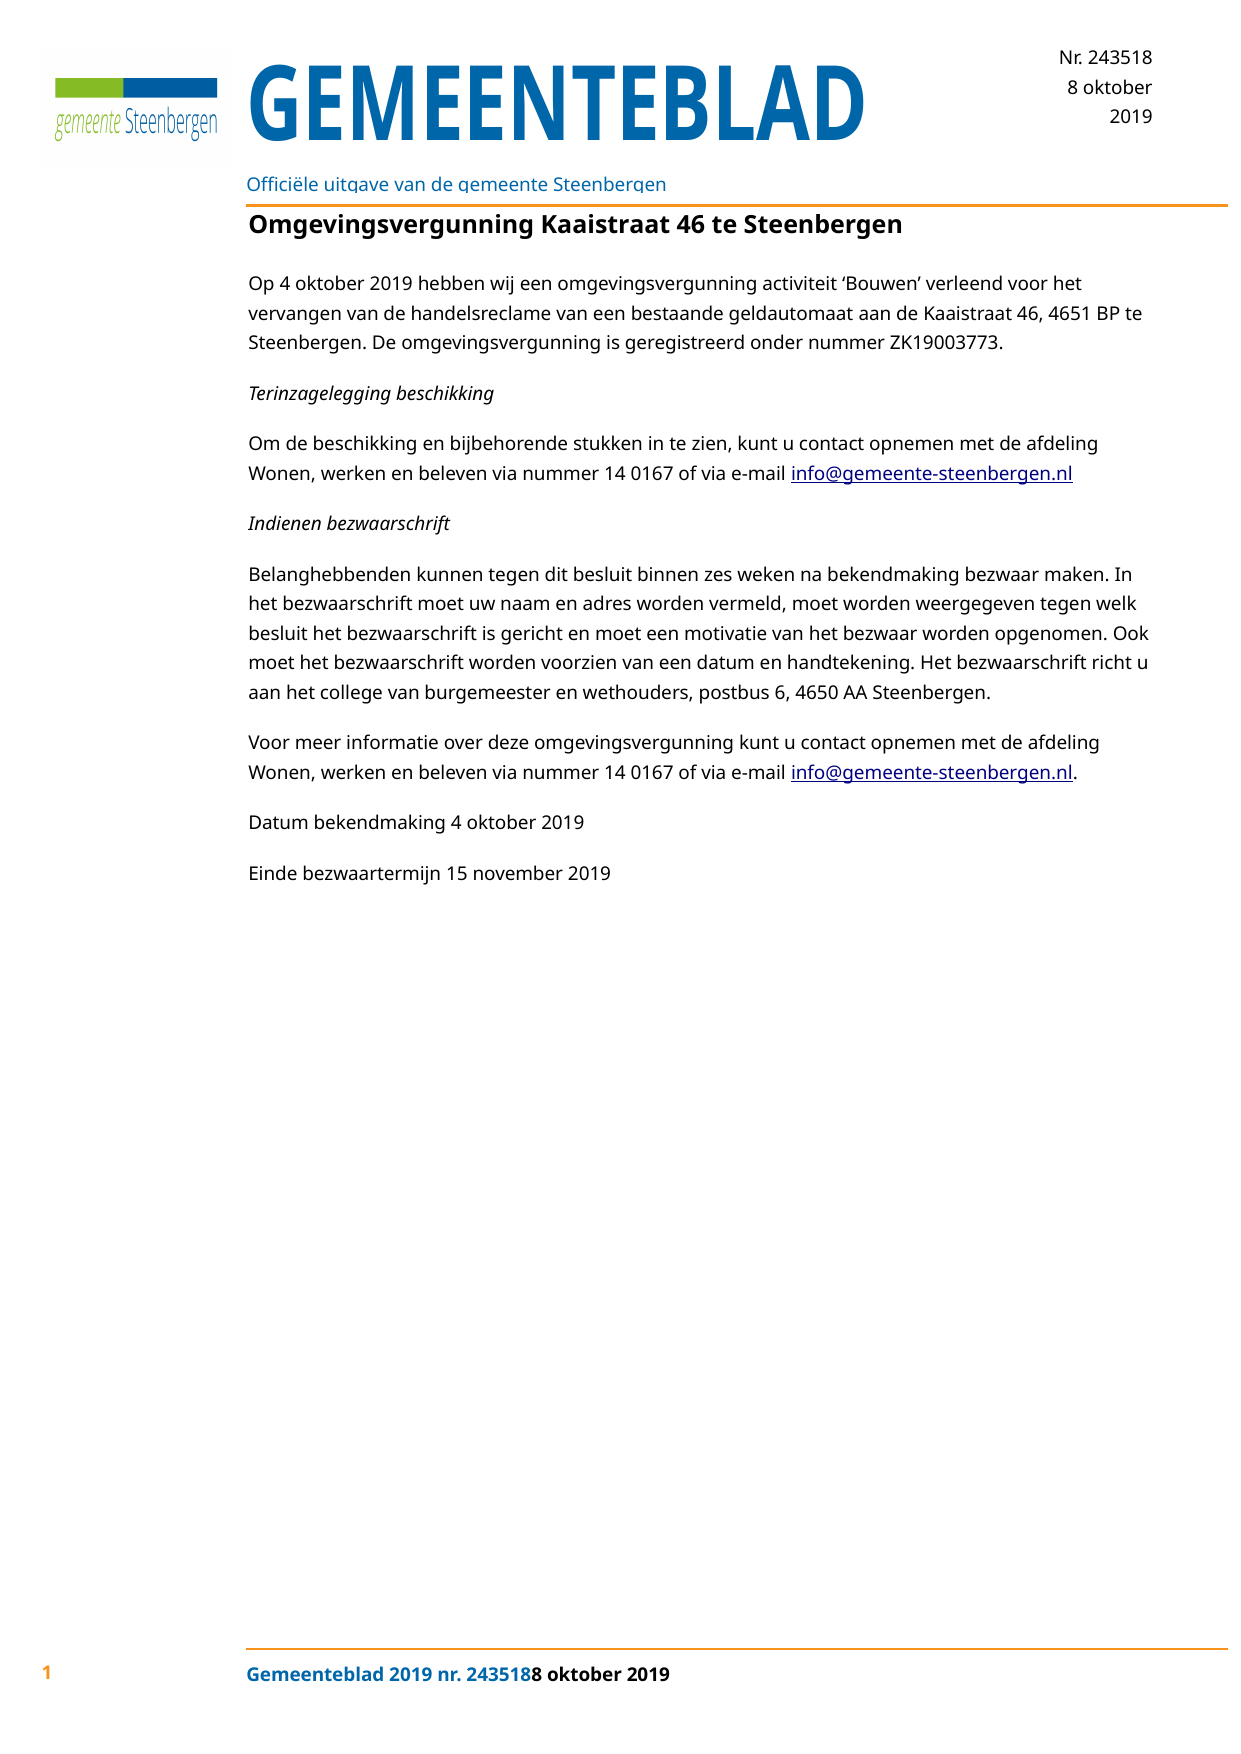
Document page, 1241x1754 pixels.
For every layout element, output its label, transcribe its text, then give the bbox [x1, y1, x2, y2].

picture [41, 47, 231, 172]
text Omgevingsvergunning Kaaistraat 46 te Steenbergen [248, 207, 1152, 241]
text Terinzagelegging beschikking [248, 380, 1152, 406]
text Indienen bezwaarschrift [248, 510, 1152, 536]
text Op 4 oktober 2019 hebben wij een omgevingsvergunning activiteit ‘Bouwen’ verleend voor het vervangen van de handelsreclame van een bestaande geldautomaat aan de Kaaistraat 46, 4651 BP te Steenbergen. De omgevingsvergunning is geregistreerd onder nummer ZK19003773. [248, 270, 1152, 355]
text Om de beschikking en bijbehorende stukken in te zien, kunt u contact opnemen met de afdeling Wonen, werken en beleven via nummer 14 0167 of via e-mail info@gemeente-steenbergen.nl [248, 430, 1152, 486]
text Datum bekendmaking 4 oktober 2019 [248, 809, 1152, 835]
text Belanghebbenden kunnen tegen dit besluit binnen zes weken na bekendmaking bezwaar maken. In het bezwaarschrift moet uw naam en adres worden vermeld, moet worden weergegeven tegen welk besluit het bezwaarschrift is gericht en moet een motivatie van het bezwaar worden opgenomen. Ook moet het bezwaarschrift worden voorzien van een datum en handtekening. Het bezwaarschrift richt u aan het college van burgemeester en wethouders, postbus 6, 4650 AA Steenbergen. [248, 561, 1152, 705]
text Einde bezwaartermijn 15 november 2019 [248, 860, 1152, 886]
text Voor meer informatie over deze omgevingsvergunning kunt u contact opnemen met de afdeling Wonen, werken en beleven via nummer 14 0167 of via e-mail info@gemeente-steenbergen.nl. [248, 729, 1152, 785]
